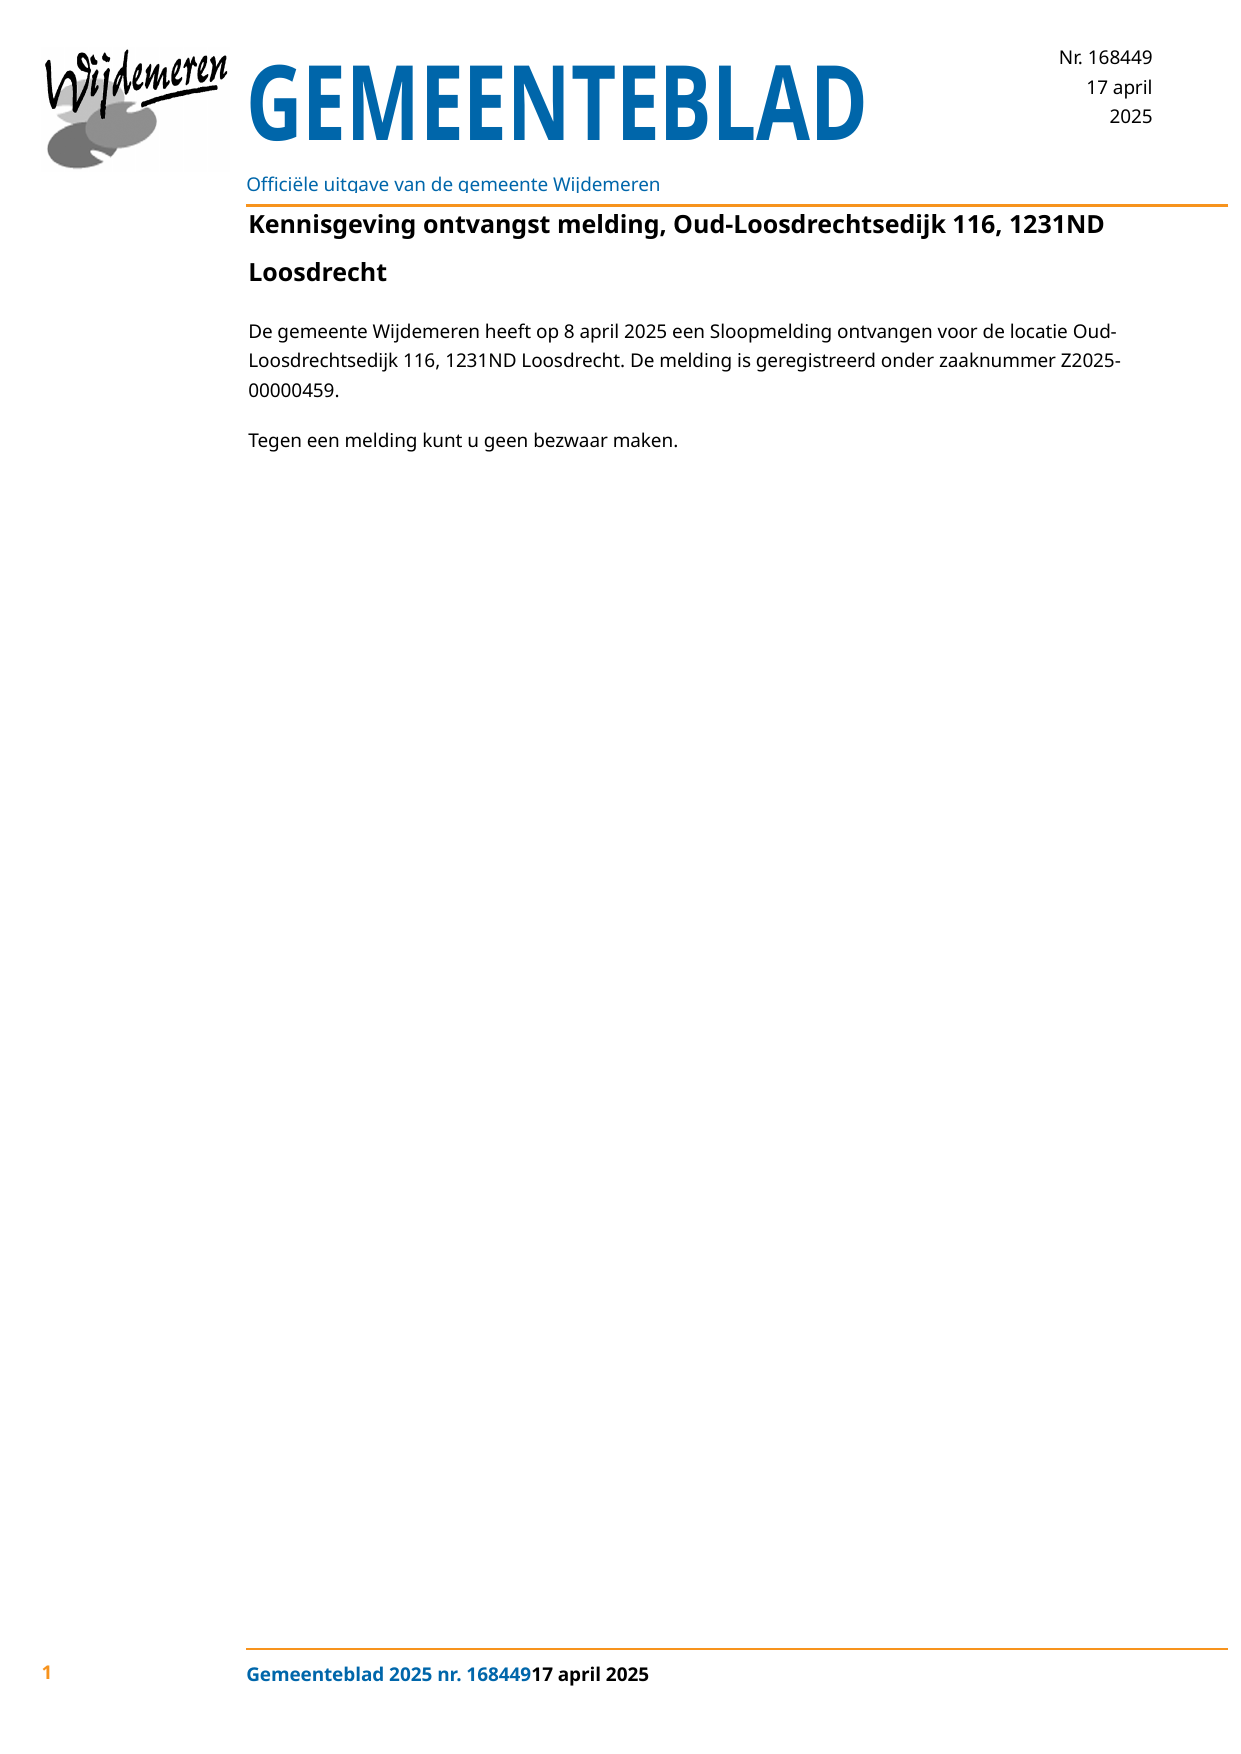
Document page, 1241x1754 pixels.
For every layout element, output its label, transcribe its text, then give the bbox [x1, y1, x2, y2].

text Kennisgeving ontvangst melding, Oud-Loosdrechtsedijk 116, 1231ND Loosdrecht [248, 207, 1152, 288]
text Tegen een melding kunt u geen bezwaar maken. [248, 427, 1152, 453]
picture [41, 47, 231, 172]
text De gemeente Wijdemeren heeft op 8 april 2025 een Sloopmelding ontvangen voor de locatie Oud-Loosdrechtsedijk 116, 1231ND Loosdrecht. De melding is geregistreerd onder zaaknummer Z2025-00000459. [248, 318, 1152, 403]
